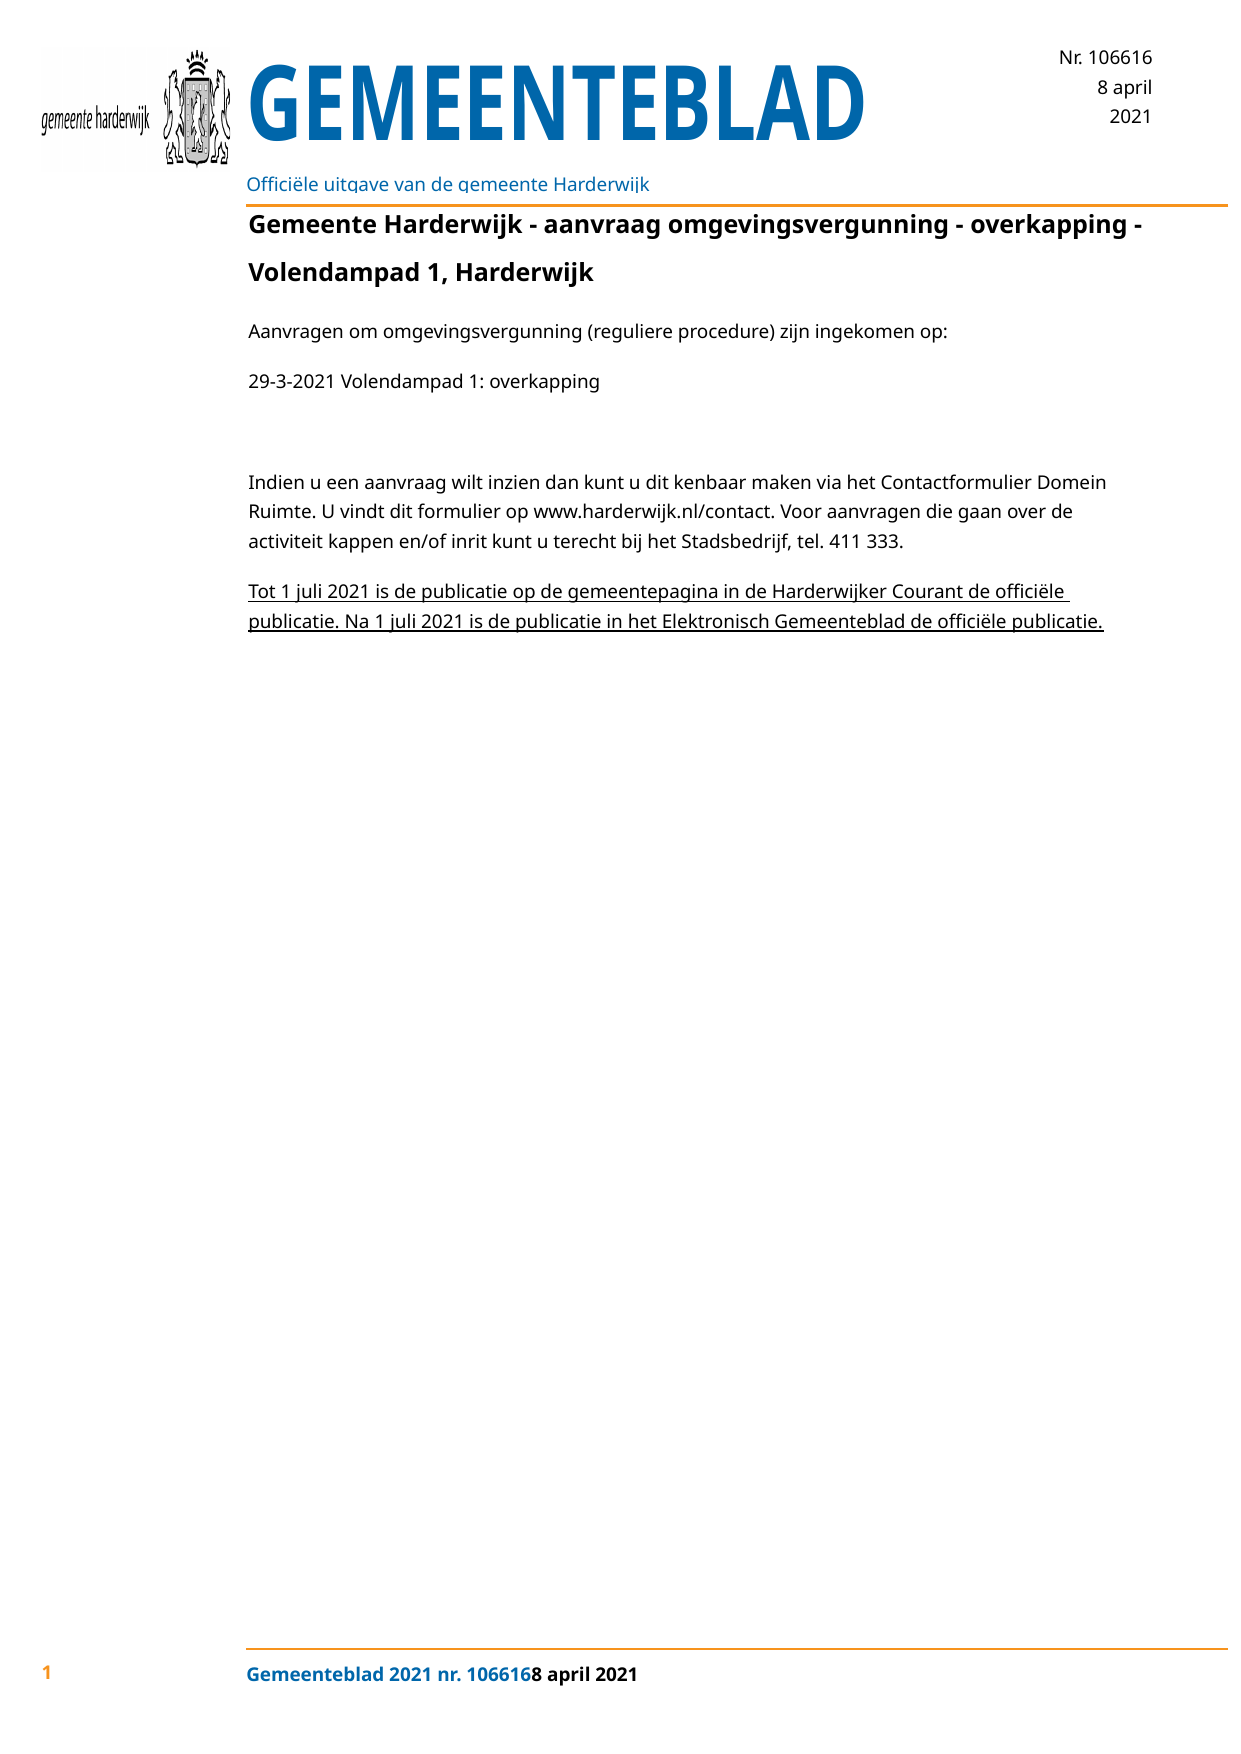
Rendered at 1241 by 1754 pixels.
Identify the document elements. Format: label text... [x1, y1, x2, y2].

text Indien u een aanvraag wilt inzien dan kunt u dit kenbaar maken via het Contactformulier Domein Ruimte. U vindt dit formulier op www.harderwijk.nl/contact. Voor aanvragen die gaan over de activiteit kappen en/of inrit kunt u terecht bij het Stadsbedrijf, tel. 411 333. [248, 469, 1152, 554]
text Tot 1 juli 2021 is de publicatie op de gemeentepagina in de Harderwijker Courant de officiële publicatie. Na 1 juli 2021 is de publicatie in het Elektronisch Gemeenteblad de officiële publicatie. [248, 579, 1152, 634]
picture [41, 47, 231, 172]
text Gemeente Harderwijk - aanvraag omgevingsvergunning - overkapping - Volendampad 1, Harderwijk [248, 207, 1152, 288]
text 29-3-2021 Volendampad 1: overkapping [248, 368, 1152, 394]
text Aanvragen om omgevingsvergunning (reguliere procedure) zijn ingekomen op: [248, 318, 1152, 344]
